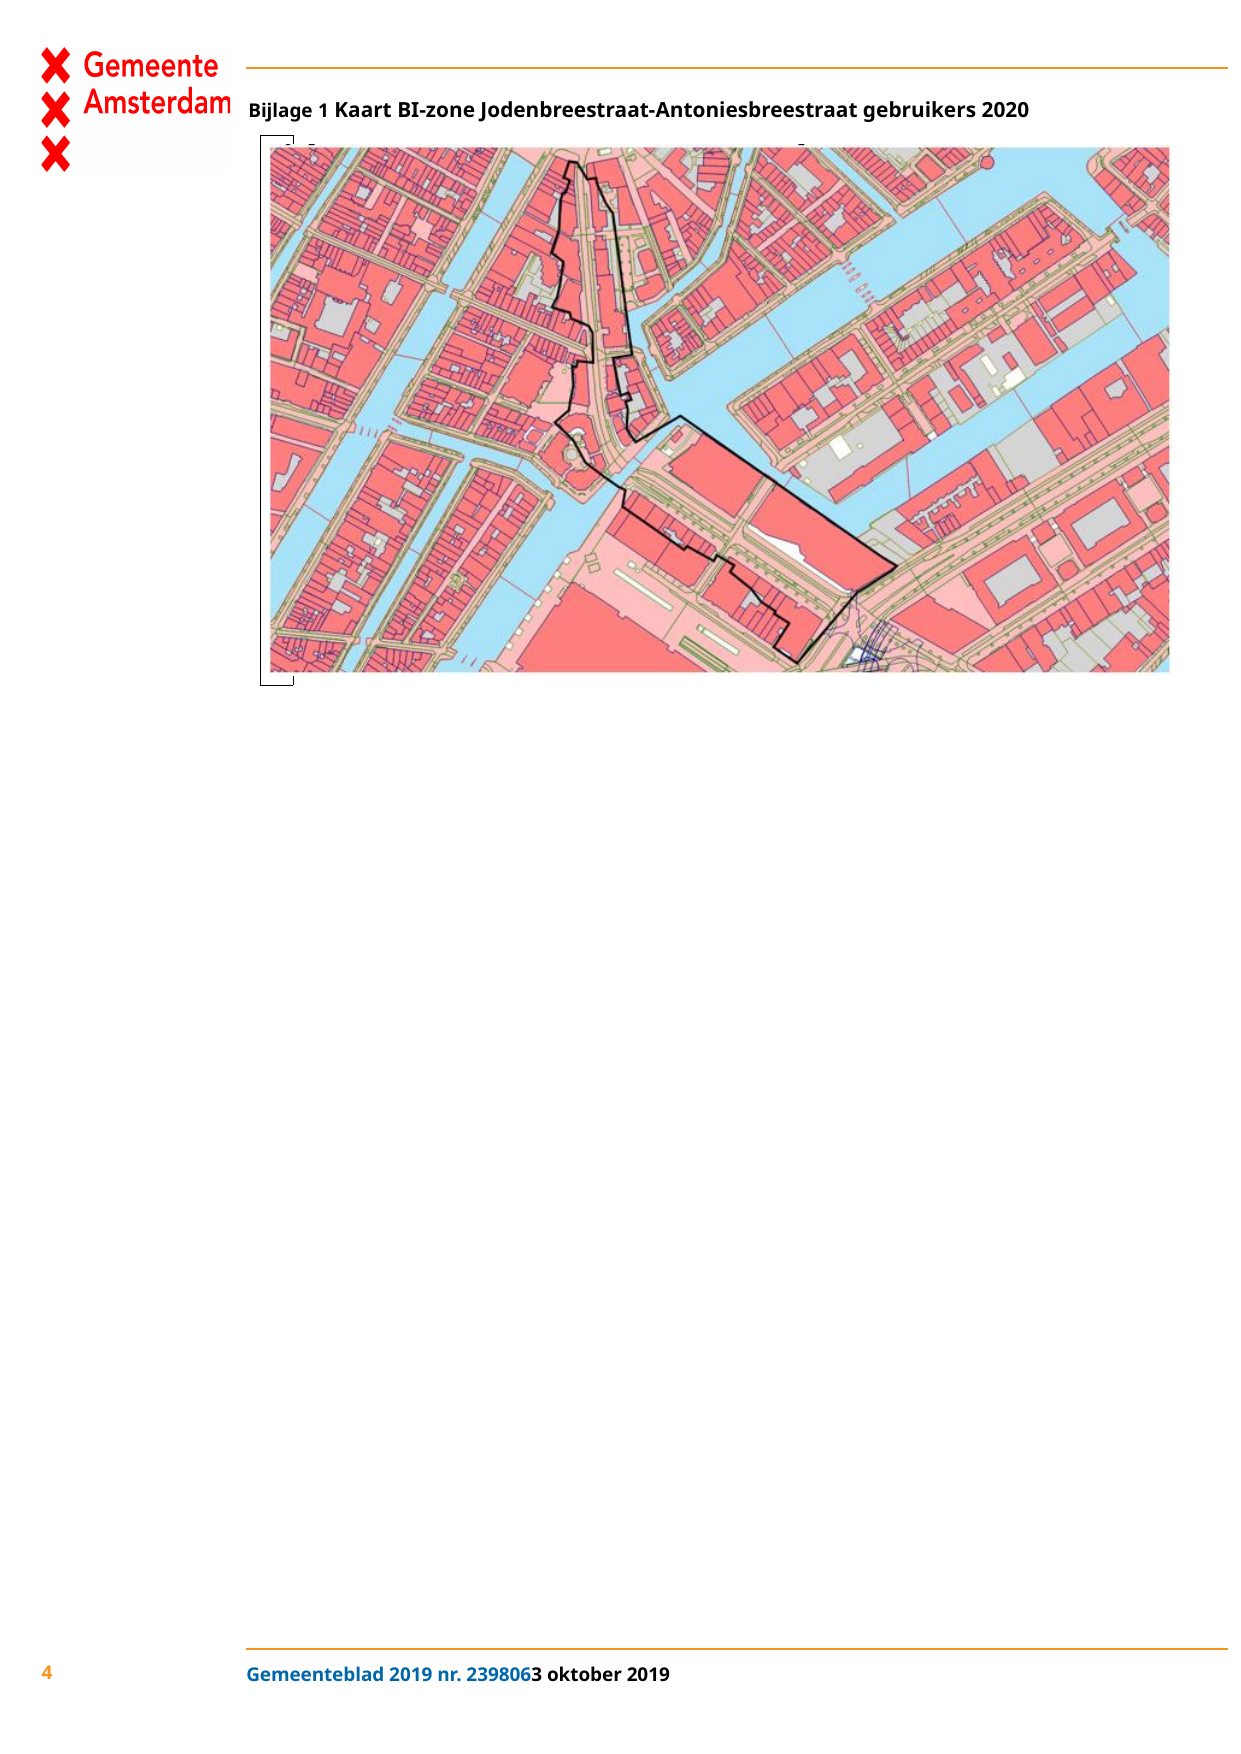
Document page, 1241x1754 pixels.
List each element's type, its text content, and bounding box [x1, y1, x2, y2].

text Bijlage 1 Kaart BI-zone Jodenbreestraat-Antoniesbreestraat gebruikers 2020 [248, 95, 1152, 123]
picture [268, 144, 1173, 676]
picture [41, 47, 231, 172]
